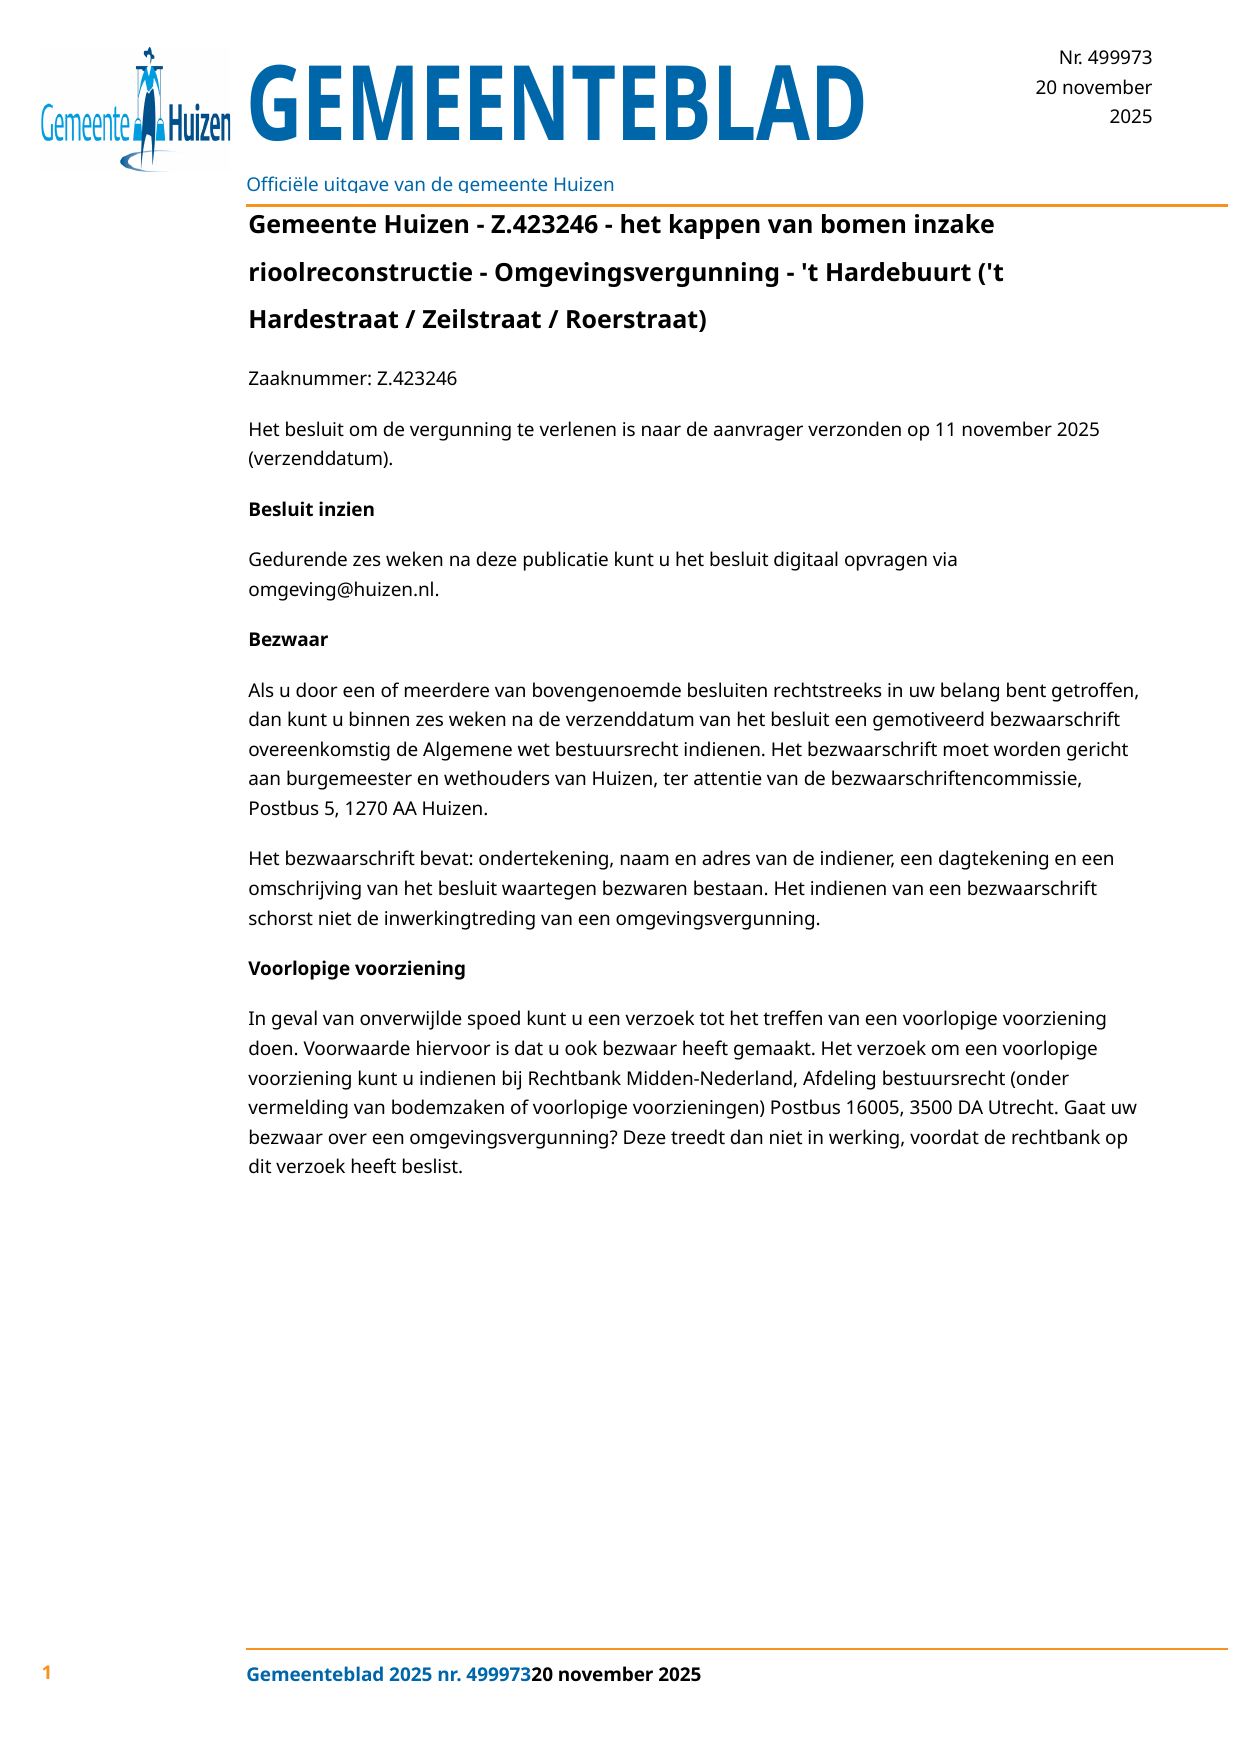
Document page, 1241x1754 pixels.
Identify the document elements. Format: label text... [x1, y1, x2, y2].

text Bezwaar [248, 626, 1152, 652]
picture [41, 47, 231, 172]
text Het besluit om de vergunning te verlenen is naar de aanvrager verzonden op 11 november 2025 (verzenddatum). [248, 416, 1152, 471]
text Als u door een of meerdere van bovengenoemde besluiten rechtstreeks in uw belang bent getroffen, dan kunt u binnen zes weken na de verzenddatum van het besluit een gemotiveerd bezwaarschrift overeenkomstig de Algemene wet bestuursrecht indienen. Het bezwaarschrift moet worden gericht aan burgemeester en wethouders van Huizen, ter attentie van de bezwaarschriftencommissie, Postbus 5, 1270 AA Huizen. [248, 677, 1152, 821]
text In geval van onverwijlde spoed kunt u een verzoek tot het treffen van een voorlopige voorziening doen. Voorwaarde hiervoor is dat u ook bezwaar heeft gemaakt. Het verzoek om een voorlopige voorziening kunt u indienen bij Rechtbank Midden-Nederland, Afdeling bestuursrecht (onder vermelding van bodemzaken of voorlopige voorzieningen) Postbus 16005, 3500 DA Utrecht. Gaat uw bezwaar over een omgevingsvergunning? Deze treedt dan niet in werking, voordat de rechtbank op dit verzoek heeft beslist. [248, 1006, 1152, 1179]
text Besluit inzien [248, 496, 1152, 522]
text Gedurende zes weken na deze publicatie kunt u het besluit digitaal opvragen via omgeving@huizen.nl. [248, 546, 1152, 602]
text Zaaknummer: Z.423246 [248, 366, 1152, 391]
text Gemeente Huizen - Z.423246 - het kappen van bomen inzake rioolreconstructie - Omgevingsvergunning - 't Hardebuurt ('t Hardestraat / Zeilstraat / Roerstraat) [248, 207, 1152, 336]
text Het bezwaarschrift bevat: ondertekening, naam en adres van de indiener, een dagtekening en een omschrijving van het besluit waartegen bezwaren bestaan. Het indienen van een bezwaarschrift schorst niet de inwerkingtreding van een omgevingsvergunning. [248, 846, 1152, 930]
text Voorlopige voorziening [248, 955, 1152, 981]
